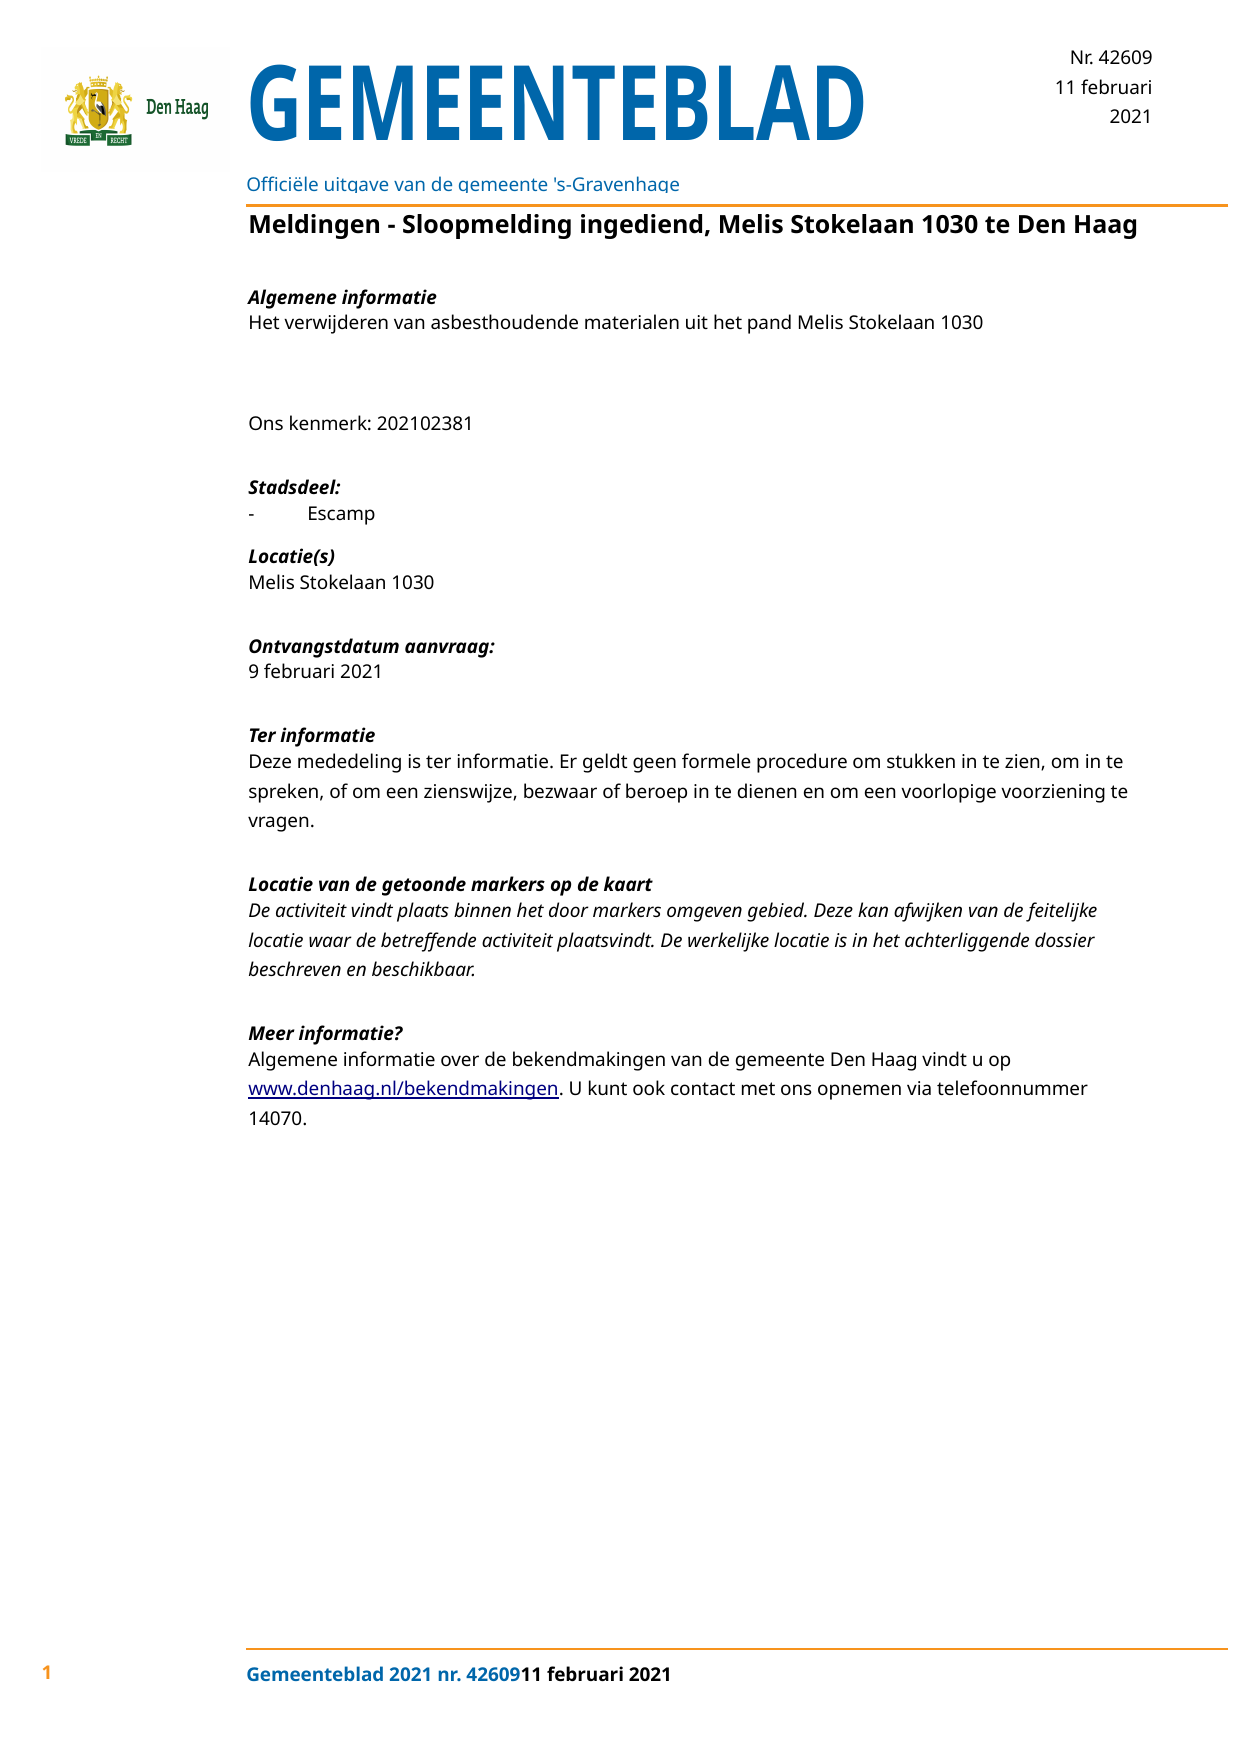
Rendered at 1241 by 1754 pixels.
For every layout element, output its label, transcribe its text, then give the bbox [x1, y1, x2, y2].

text Meer informatie? [248, 1020, 1152, 1046]
text Ter informatie [248, 723, 1152, 748]
text Ons kenmerk: 202102381 [248, 410, 1152, 436]
text Melis Stokelaan 1030 [248, 569, 1152, 595]
list Escamp [248, 500, 1152, 526]
text Ontvangstdatum aanvraag: [248, 633, 1152, 659]
text De activiteit vindt plaats binnen het door markers omgeven gebied. Deze kan afwijken van de feitelijke locatie waar de betreffende activiteit plaatsvindt. De werkelijke locatie is in het achterliggende dossier beschreven en beschikbaar. [248, 897, 1152, 982]
text Locatie van de getoonde markers op de kaart [248, 871, 1152, 897]
text Algemene informatie over de bekendmakingen van de gemeente Den Haag vindt u op www.denhaag.nl/bekendmakingen. U kunt ook contact met ons opnemen via telefoonnummer 14070. [248, 1046, 1152, 1131]
text Het verwijderen van asbesthoudende materialen uit het pand Melis Stokelaan 1030 [248, 309, 1152, 335]
picture [41, 47, 231, 172]
text Locatie(s) [248, 543, 1152, 569]
text 9 februari 2021 [248, 659, 1152, 684]
text Deze mededeling is ter informatie. Er geldt geen formele procedure om stukken in te zien, om in te spreken, of om een zienswijze, bezwaar of beroep in te dienen en om een voorlopige voorziening te vragen. [248, 748, 1152, 833]
text Algemene informatie [248, 284, 1152, 309]
text Meldingen - Sloopmelding ingediend, Melis Stokelaan 1030 te Den Haag [248, 207, 1152, 241]
text Stadsdeel: [248, 474, 1152, 500]
